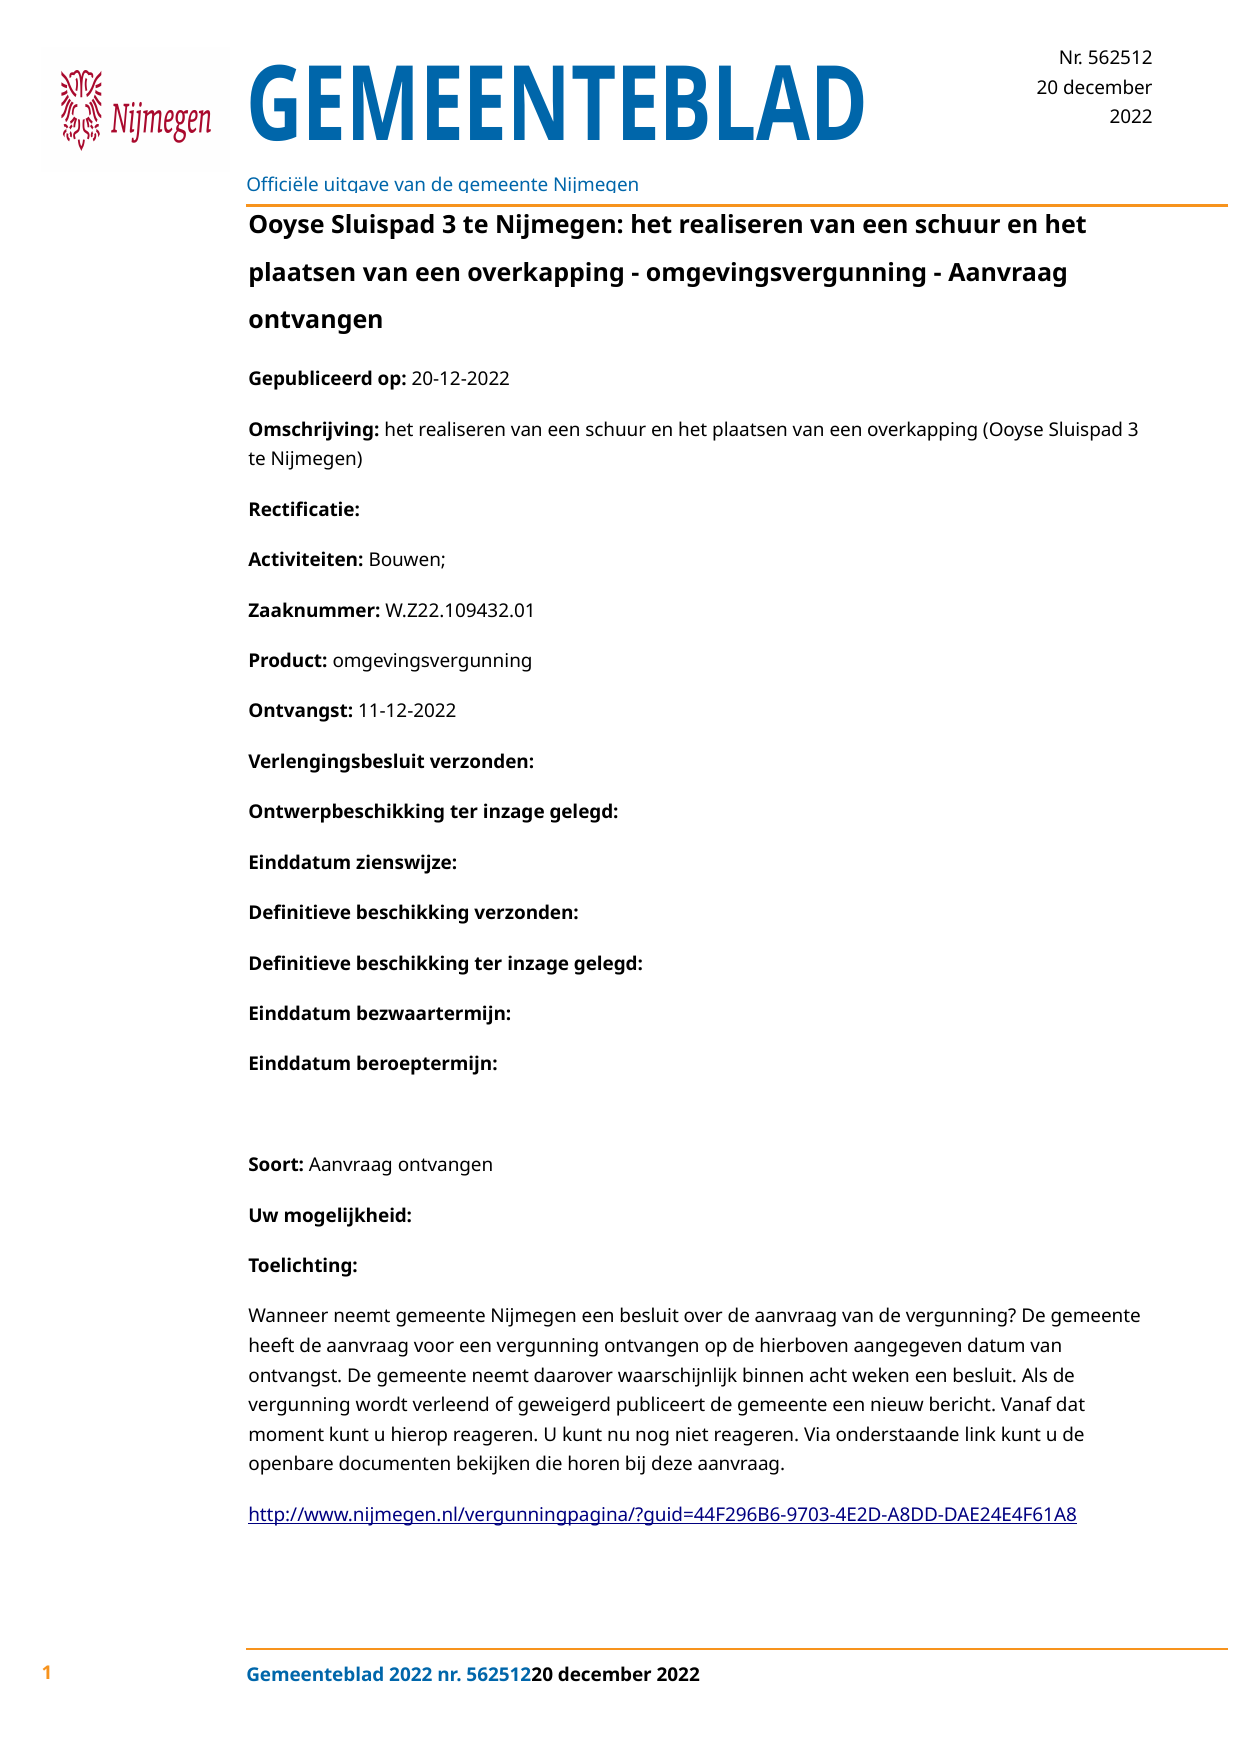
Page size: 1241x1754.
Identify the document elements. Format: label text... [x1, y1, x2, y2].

text Rectificatie: [248, 496, 1152, 522]
text Einddatum beroeptermijn: [248, 1051, 1152, 1076]
text Ooyse Sluispad 3 te Nijmegen: het realiseren van een schuur en het plaatsen van een overkapping - omgevingsvergunning - Aanvraag ontvangen [248, 207, 1152, 336]
text Einddatum zienswijze: [248, 849, 1152, 874]
text Definitieve beschikking verzonden: [248, 899, 1152, 925]
text Einddatum bezwaartermijn: [248, 1000, 1152, 1026]
text Gepubliceerd op: 20-12-2022 [248, 366, 1152, 391]
text Uw mogelijkheid: [248, 1202, 1152, 1227]
text Verlengingsbesluit verzonden: [248, 748, 1152, 774]
text Activiteiten: Bouwen; [248, 546, 1152, 572]
text Ontwerpbeschikking ter inzage gelegd: [248, 798, 1152, 824]
text Toelichting: [248, 1252, 1152, 1278]
text http://www.nijmegen.nl/vergunningpagina/?guid=44F296B6-9703-4E2D-A8DD-DAE24E4F61A8 [248, 1501, 1152, 1527]
text Wanneer neemt gemeente Nijmegen een besluit over de aanvraag van de vergunning? De gemeente heeft de aanvraag voor een vergunning ontvangen op de hierboven aangegeven datum van ontvangst. De gemeente neemt daarover waarschijnlijk binnen acht weken een besluit. Als de vergunning wordt verleend of geweigerd publiceert de gemeente een nieuw bericht. Vanaf dat moment kunt u hierop reageren. U kunt nu nog niet reageren. Via onderstaande link kunt u de openbare documenten bekijken die horen bij deze aanvraag. [248, 1303, 1152, 1476]
picture [41, 47, 231, 172]
text Definitieve beschikking ter inzage gelegd: [248, 950, 1152, 975]
text Ontvangst: 11-12-2022 [248, 698, 1152, 723]
text Soort: Aanvraag ontvangen [248, 1151, 1152, 1177]
text Omschrijving: het realiseren van een schuur en het plaatsen van een overkapping (Ooyse Sluispad 3 te Nijmegen) [248, 416, 1152, 471]
text Zaaknummer: W.Z22.109432.01 [248, 597, 1152, 622]
text Product: omgevingsvergunning [248, 647, 1152, 673]
